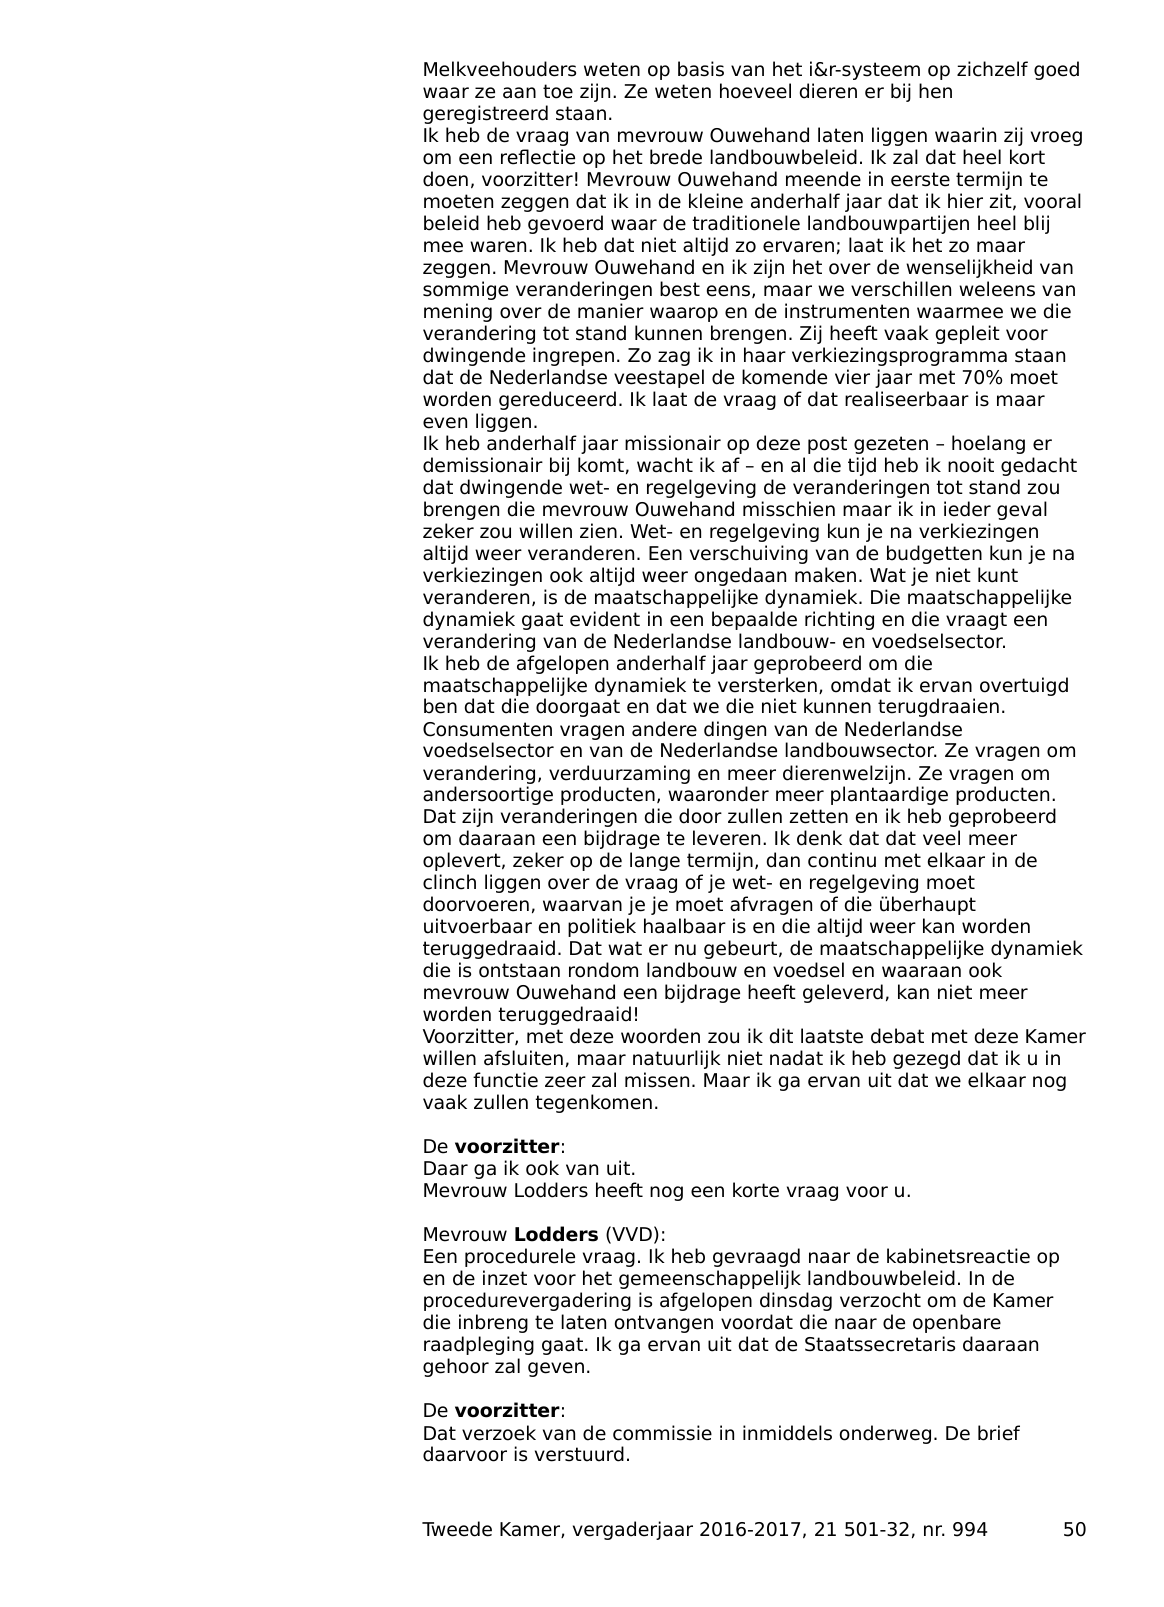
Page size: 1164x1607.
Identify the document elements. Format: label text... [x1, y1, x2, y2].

text Daar ga ik ook van uit. [422, 1158, 1087, 1180]
text Melkveehouders weten op basis van het i&r-systeem op zichzelf goed waar ze aan toe zijn. Ze weten hoeveel dieren er bij hen geregistreerd staan. [422, 59, 1087, 125]
text De voorzitter: [422, 1136, 1087, 1158]
text Dat verzoek van de commissie in inmiddels onderweg. De brief daarvoor is verstuurd. [422, 1422, 1087, 1466]
text De voorzitter: [422, 1400, 1087, 1422]
text Mevrouw Lodders heeft nog een korte vraag voor u. [422, 1180, 1087, 1202]
text Ik heb de vraag van mevrouw Ouwehand laten liggen waarin zij vroeg om een reflectie op het brede landbouwbeleid. Ik zal dat heel kort doen, voorzitter! Mevrouw Ouwehand meende in eerste termijn te moeten zeggen dat ik in de kleine anderhalf jaar dat ik hier zit, vooral beleid heb gevoerd waar de traditionele landbouwpartijen heel blij mee waren. Ik heb dat niet altijd zo ervaren; laat ik het zo maar zeggen. Mevrouw Ouwehand en ik zijn het over de wenselijkheid van sommige veranderingen best eens, maar we verschillen weleens van mening over de manier waarop en de instrumenten waarmee we die verandering tot stand kunnen brengen. Zij heeft vaak gepleit voor dwingende ingrepen. Zo zag ik in haar verkiezingsprogramma staan dat de Nederlandse veestapel de komende vier jaar met 70% moet worden gereduceerd. Ik laat de vraag of dat realiseerbaar is maar even liggen. [422, 125, 1087, 433]
text Ik heb de afgelopen anderhalf jaar geprobeerd om die maatschappelijke dynamiek te versterken, omdat ik ervan overtuigd ben dat die doorgaat en dat we die niet kunnen terugdraaien. Consumenten vragen andere dingen van de Nederlandse voedselsector en van de Nederlandse landbouwsector. Ze vragen om verandering, verduurzaming en meer dierenwelzijn. Ze vragen om andersoortige producten, waaronder meer plantaardige producten. Dat zijn veranderingen die door zullen zetten en ik heb geprobeerd om daaraan een bijdrage te leveren. Ik denk dat dat veel meer oplevert, zeker op de lange termijn, dan continu met elkaar in de clinch liggen over de vraag of je wet- en regelgeving moet doorvoeren, waarvan je je moet afvragen of die überhaupt uitvoerbaar en politiek haalbaar is en die altijd weer kan worden teruggedraaid. Dat wat er nu gebeurt, de maatschappelijke dynamiek die is ontstaan rondom landbouw en voedsel en waaraan ook mevrouw Ouwehand een bijdrage heeft geleverd, kan niet meer worden teruggedraaid! [422, 652, 1087, 1026]
text Een procedurele vraag. Ik heb gevraagd naar de kabinetsreactie op en de inzet voor het gemeenschappelijk landbouwbeleid. In de procedurevergadering is afgelopen dinsdag verzocht om de Kamer die inbreng te laten ontvangen voordat die naar de openbare raadpleging gaat. Ik ga ervan uit dat de Staatssecretaris daaraan gehoor zal geven. [422, 1246, 1087, 1378]
text Mevrouw Lodders (VVD): [422, 1224, 1087, 1246]
text Ik heb anderhalf jaar missionair op deze post gezeten – hoelang er demissionair bij komt, wacht ik af – en al die tijd heb ik nooit gedacht dat dwingende wet- en regelgeving de veranderingen tot stand zou brengen die mevrouw Ouwehand misschien maar ik in ieder geval zeker zou willen zien. Wet- en regelgeving kun je na verkiezingen altijd weer veranderen. Een verschuiving van de budgetten kun je na verkiezingen ook altijd weer ongedaan maken. Wat je niet kunt veranderen, is de maatschappelijke dynamiek. Die maatschappelijke dynamiek gaat evident in een bepaalde richting en die vraagt een verandering van de Nederlandse landbouw- en voedselsector. [422, 433, 1087, 652]
text Voorzitter, met deze woorden zou ik dit laatste debat met deze Kamer willen afsluiten, maar natuurlijk niet nadat ik heb gezegd dat ik u in deze functie zeer zal missen. Maar ik ga ervan uit dat we elkaar nog vaak zullen tegenkomen. [422, 1026, 1087, 1114]
